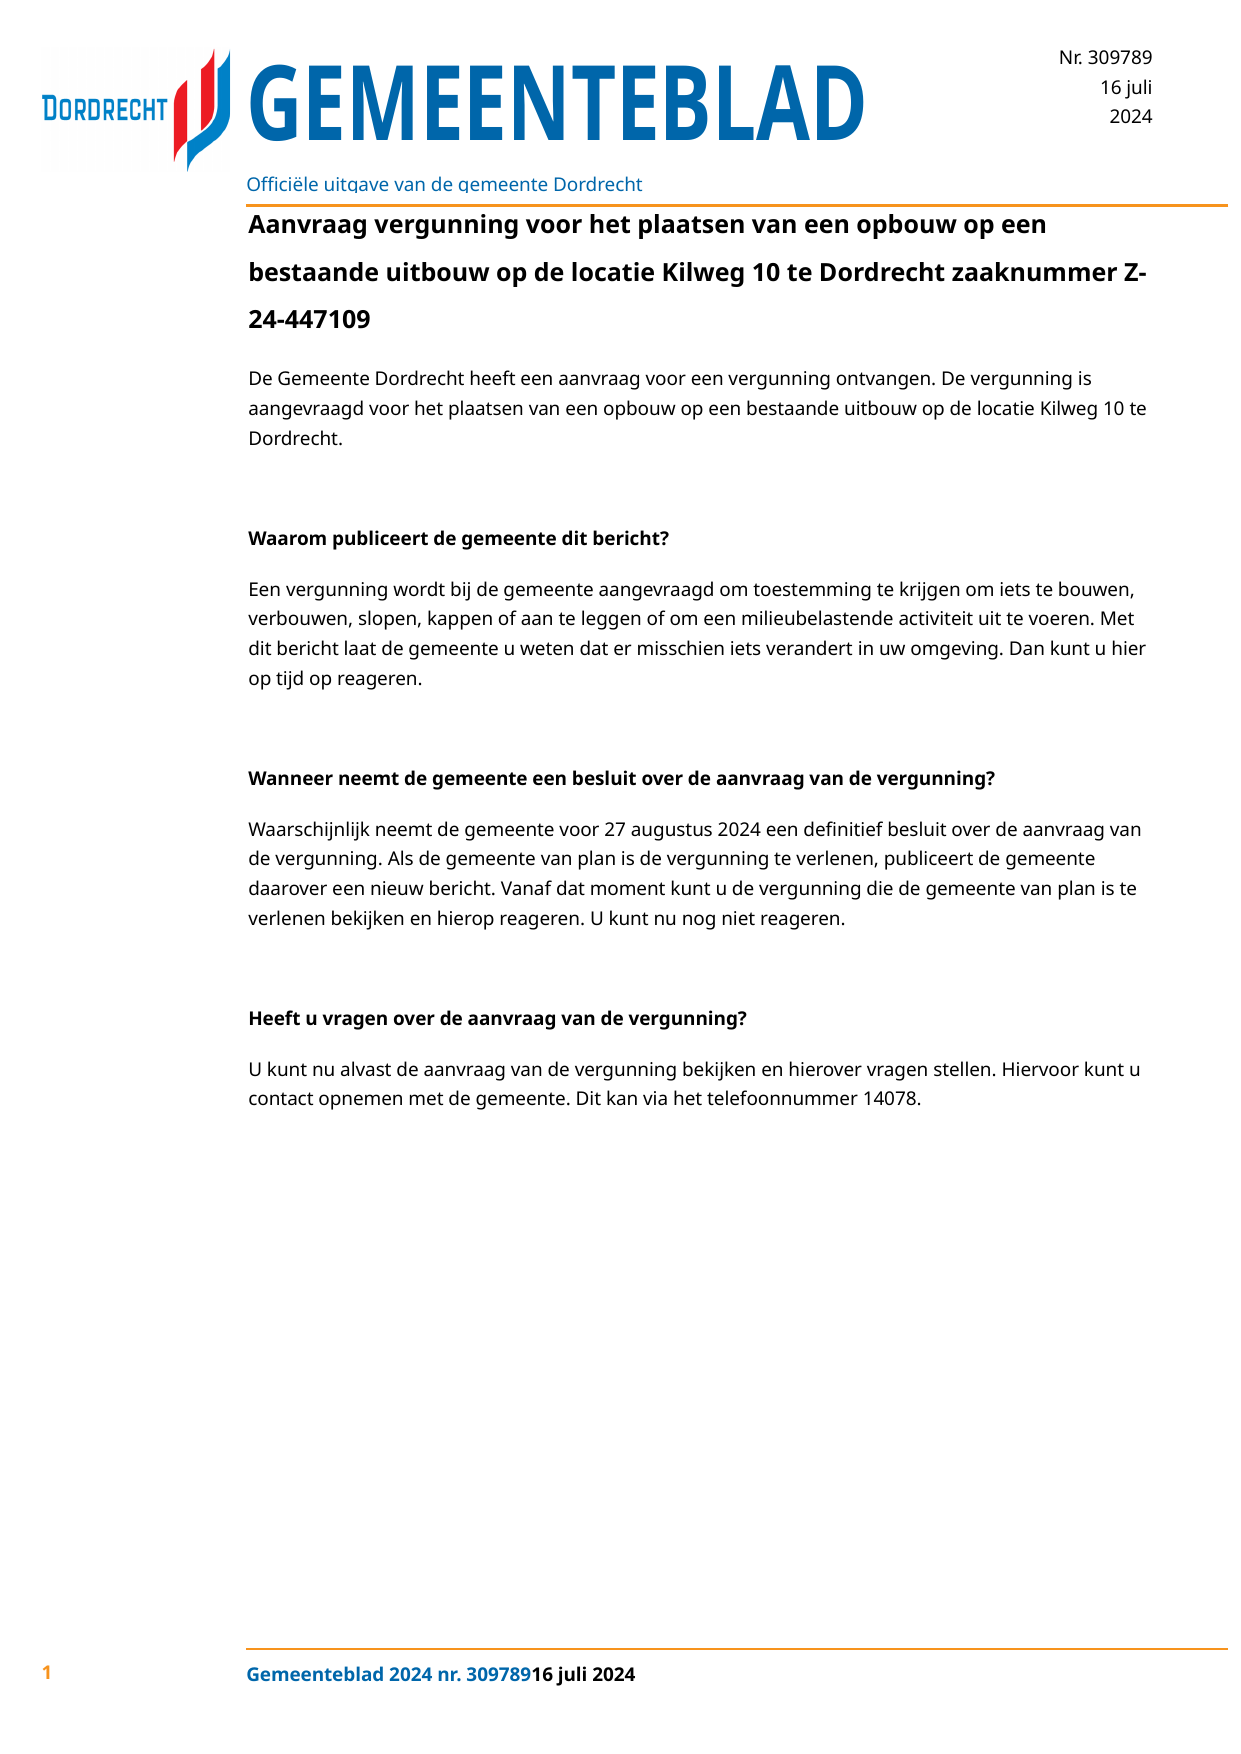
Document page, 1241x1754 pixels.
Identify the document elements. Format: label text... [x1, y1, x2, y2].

text Waarom publiceert de gemeente dit bericht? [248, 526, 1152, 551]
text Wanneer neemt de gemeente een besluit over de aanvraag van de vergunning? [248, 766, 1152, 791]
text Een vergunning wordt bij de gemeente aangevraagd om toestemming te krijgen om iets te bouwen, verbouwen, slopen, kappen of aan te leggen of om een milieubelastende activiteit uit te voeren. Met dit bericht laat de gemeente u weten dat er misschien iets verandert in uw omgeving. Dan kunt u hier op tijd op reageren. [248, 576, 1152, 690]
text Waarschijnlijk neemt de gemeente voor 27 augustus 2024 een definitief besluit over de aanvraag van de vergunning. Als de gemeente van plan is de vergunning te verlenen, publiceert de gemeente daarover een nieuw bericht. Vanaf dat moment kunt u de vergunning die de gemeente van plan is te verlenen bekijken en hierop reageren. U kunt nu nog niet reageren. [248, 816, 1152, 930]
text Aanvraag vergunning voor het plaatsen van een opbouw op een bestaande uitbouw op de locatie Kilweg 10 te Dordrecht zaaknummer Z-24-447109 [248, 207, 1152, 336]
text De Gemeente Dordrecht heeft een aanvraag voor een vergunning ontvangen. De vergunning is aangevraagd voor het plaatsen van een opbouw op een bestaande uitbouw op de locatie Kilweg 10 te Dordrecht. [248, 366, 1152, 450]
picture [41, 47, 231, 172]
text U kunt nu alvast de aanvraag van de vergunning bekijken en hierover vragen stellen. Hiervoor kunt u contact opnemen met de gemeente. Dit kan via het telefoonnummer 14078. [248, 1056, 1152, 1111]
text Heeft u vragen over de aanvraag van de vergunning? [248, 1006, 1152, 1031]
